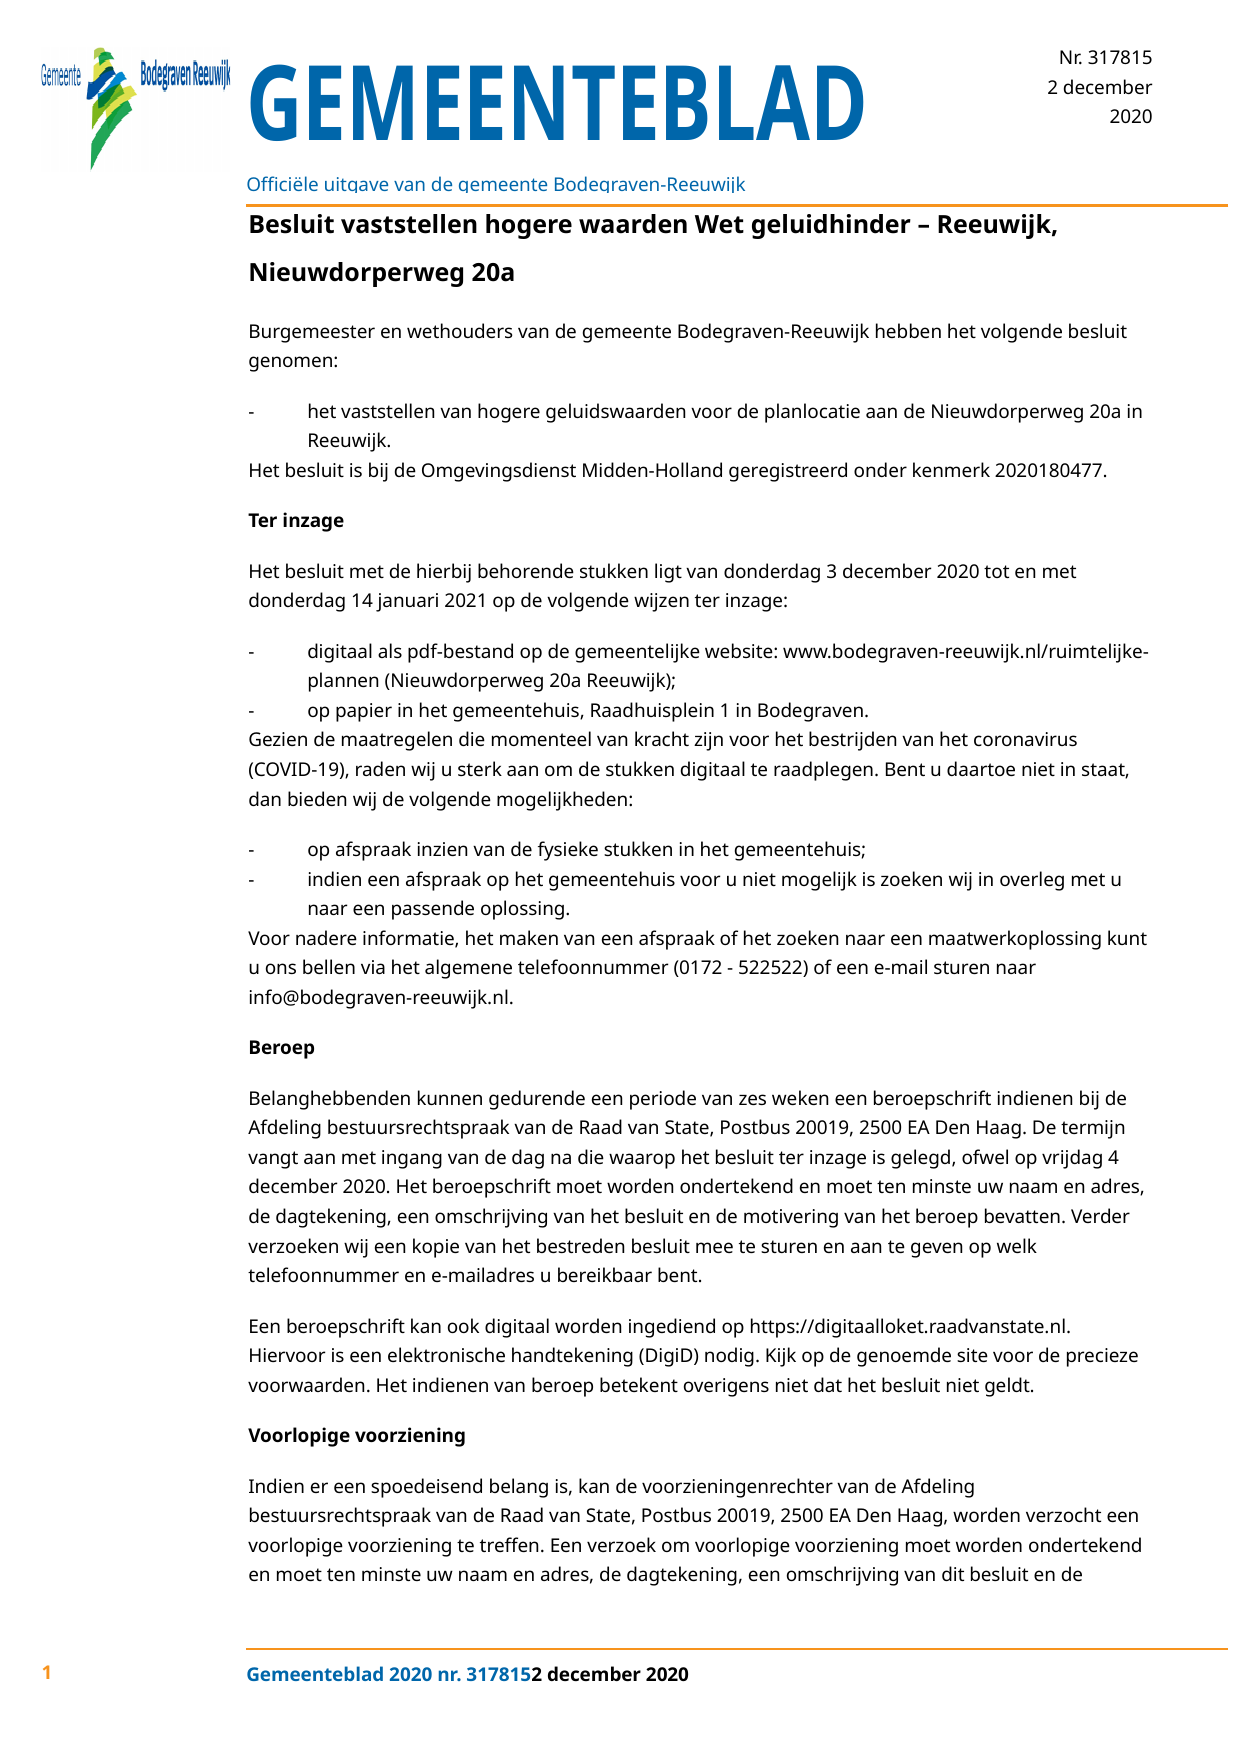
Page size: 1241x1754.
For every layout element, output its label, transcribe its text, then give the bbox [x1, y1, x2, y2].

text Besluit vaststellen hogere waarden Wet geluidhinder – Reeuwijk, Nieuwdorperweg 20a [248, 207, 1152, 288]
text Beroep [248, 1034, 1152, 1060]
picture [41, 47, 231, 172]
text Het besluit met de hierbij behorende stukken ligt van donderdag 3 december 2020 tot en met donderdag 14 januari 2021 op de volgende wijzen ter inzage: [248, 558, 1152, 613]
list het vaststellen van hogere geluidswaarden voor de planlocatie aan de Nieuwdorperweg 20a in Reeuwijk. [248, 398, 1152, 453]
text Het besluit is bij de Omgevingsdienst Midden-Holland geregistreerd onder kenmerk 2020180477. [248, 457, 1152, 483]
text Gezien de maatregelen die momenteel van kracht zijn voor het bestrijden van het coronavirus (COVID-19), raden wij u sterk aan om de stukken digitaal te raadplegen. Bent u daartoe niet in staat, dan bieden wij de volgende mogelijkheden: [248, 727, 1152, 812]
list indien een afspraak op het gemeentehuis voor u niet mogelijk is zoeken wij in overleg met u naar een passende oplossing. [248, 866, 1152, 921]
text Voorlopige voorziening [248, 1422, 1152, 1448]
text Een beroepschrift kan ook digitaal worden ingediend op https://digitaalloket.raadvanstate.nl. Hiervoor is een elektronische handtekening (DigiD) nodig. Kijk op de genoemde site voor de precieze voorwaarden. Het indienen van beroep betekent overigens niet dat het besluit niet geldt. [248, 1313, 1152, 1398]
text Belanghebbenden kunnen gedurende een periode van zes weken een beroepschrift indienen bij de Afdeling bestuursrechtspraak van de Raad van State, Postbus 20019, 2500 EA Den Haag. De termijn vangt aan met ingang van de dag na die waarop het besluit ter inzage is gelegd, ofwel op vrijdag 4 december 2020. Het beroepschrift moet worden ondertekend en moet ten minste uw naam en adres, de dagtekening, een omschrijving van het besluit en de motivering van het beroep bevatten. Verder verzoeken wij een kopie van het bestreden besluit mee te sturen en aan te geven op welk telefoonnummer en e-mailadres u bereikbaar bent. [248, 1085, 1152, 1288]
text Ter inzage [248, 507, 1152, 533]
text Indien er een spoedeisend belang is, kan de voorzieningenrechter van de Afdeling bestuursrechtspraak van de Raad van State, Postbus 20019, 2500 EA Den Haag, worden verzocht een voorlopige voorziening te treffen. Een verzoek om voorlopige voorziening moet worden ondertekend en moet ten minste uw naam en adres, de dagtekening, een omschrijving van dit besluit en de [248, 1473, 1152, 1587]
list op afspraak inzien van de fysieke stukken in het gemeentehuis; [248, 836, 1152, 862]
list digitaal als pdf-bestand op de gemeentelijke website: www.bodegraven-reeuwijk.nl/ruimtelijke-plannen (Nieuwdorperweg 20a Reeuwijk); [248, 638, 1152, 693]
list op papier in het gemeentehuis, Raadhuisplein 1 in Bodegraven. [248, 697, 1152, 723]
text Burgemeester en wethouders van de gemeente Bodegraven-Reeuwijk hebben het volgende besluit genomen: [248, 318, 1152, 373]
text Voor nadere informatie, het maken van een afspraak of het zoeken naar een maatwerkoplossing kunt u ons bellen via het algemene telefoonnummer (0172 - 522522) of een e-mail sturen naar info@bodegraven-reeuwijk.nl. [248, 925, 1152, 1010]
